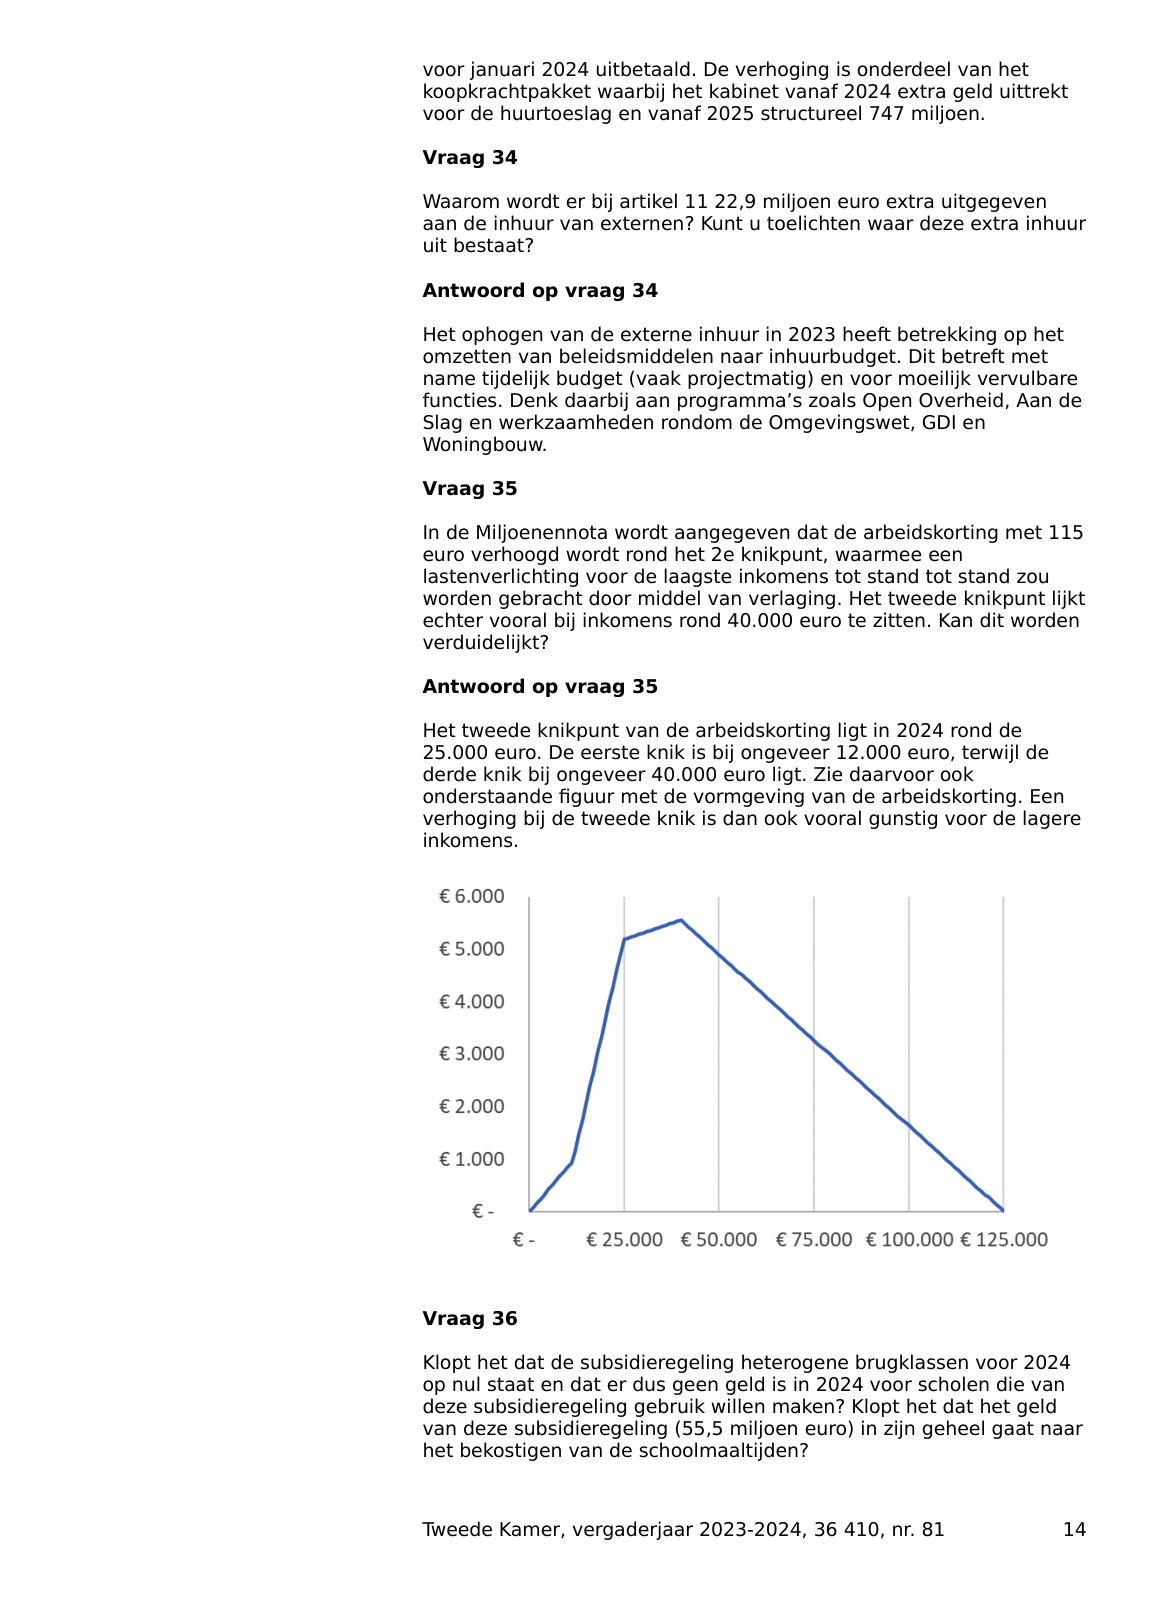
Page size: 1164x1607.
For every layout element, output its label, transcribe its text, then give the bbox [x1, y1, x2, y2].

subtitle Antwoord op vraag 34 [422, 279, 1087, 301]
text Klopt het dat de subsidieregeling heterogene brugklassen voor 2024 op nul staat en dat er dus geen geld is in 2024 voor scholen die van deze subsidieregeling gebruik willen maken? Klopt het dat het geld van deze subsidieregeling (55,5 miljoen euro) in zijn geheel gaat naar het bekostigen van de schoolmaaltijden? [422, 1352, 1087, 1462]
text voor januari 2024 uitbetaald. De verhoging is onderdeel van het koopkrachtpakket waarbij het kabinet vanaf 2024 extra geld uittrekt voor de huurtoeslag en vanaf 2025 structureel 747 miljoen. [422, 59, 1087, 125]
text Waarom wordt er bij artikel 11 22,9 miljoen euro extra uitgegeven aan de inhuur van externen? Kunt u toelichten waar deze extra inhuur uit bestaat? [422, 191, 1087, 257]
subtitle Antwoord op vraag 35 [422, 676, 1087, 698]
text Het tweede knikpunt van de arbeidskorting ligt in 2024 rond de 25.000 euro. De eerste knik is bij ongeveer 12.000 euro, terwijl de derde knik bij ongeveer 40.000 euro ligt. Zie daarvoor ook onderstaande figuur met de vormgeving van de arbeidskorting. Een verhoging bij de tweede knik is dan ook vooral gunstig voor de lagere inkomens. [422, 720, 1087, 852]
subtitle Vraag 36 [422, 1308, 1087, 1330]
subtitle Vraag 34 [422, 147, 1087, 169]
subtitle Vraag 35 [422, 478, 1087, 500]
picture [422, 874, 1072, 1264]
text Het ophogen van de externe inhuur in 2023 heeft betrekking op het omzetten van beleidsmiddelen naar inhuurbudget. Dit betreft met name tijdelijk budget (vaak projectmatig) en voor moeilijk vervulbare functies. Denk daarbij aan programma’s zoals Open Overheid, Aan de Slag en werkzaamheden rondom de Omgevingswet, GDI en Woningbouw. [422, 324, 1087, 456]
text In de Miljoenennota wordt aangegeven dat de arbeidskorting met 115 euro verhoogd wordt rond het 2e knikpunt, waarmee een lastenverlichting voor de laagste inkomens tot stand tot stand zou worden gebracht door middel van verlaging. Het tweede knikpunt lijkt echter vooral bij inkomens rond 40.000 euro te zitten. Kan dit worden verduidelijkt? [422, 522, 1087, 654]
